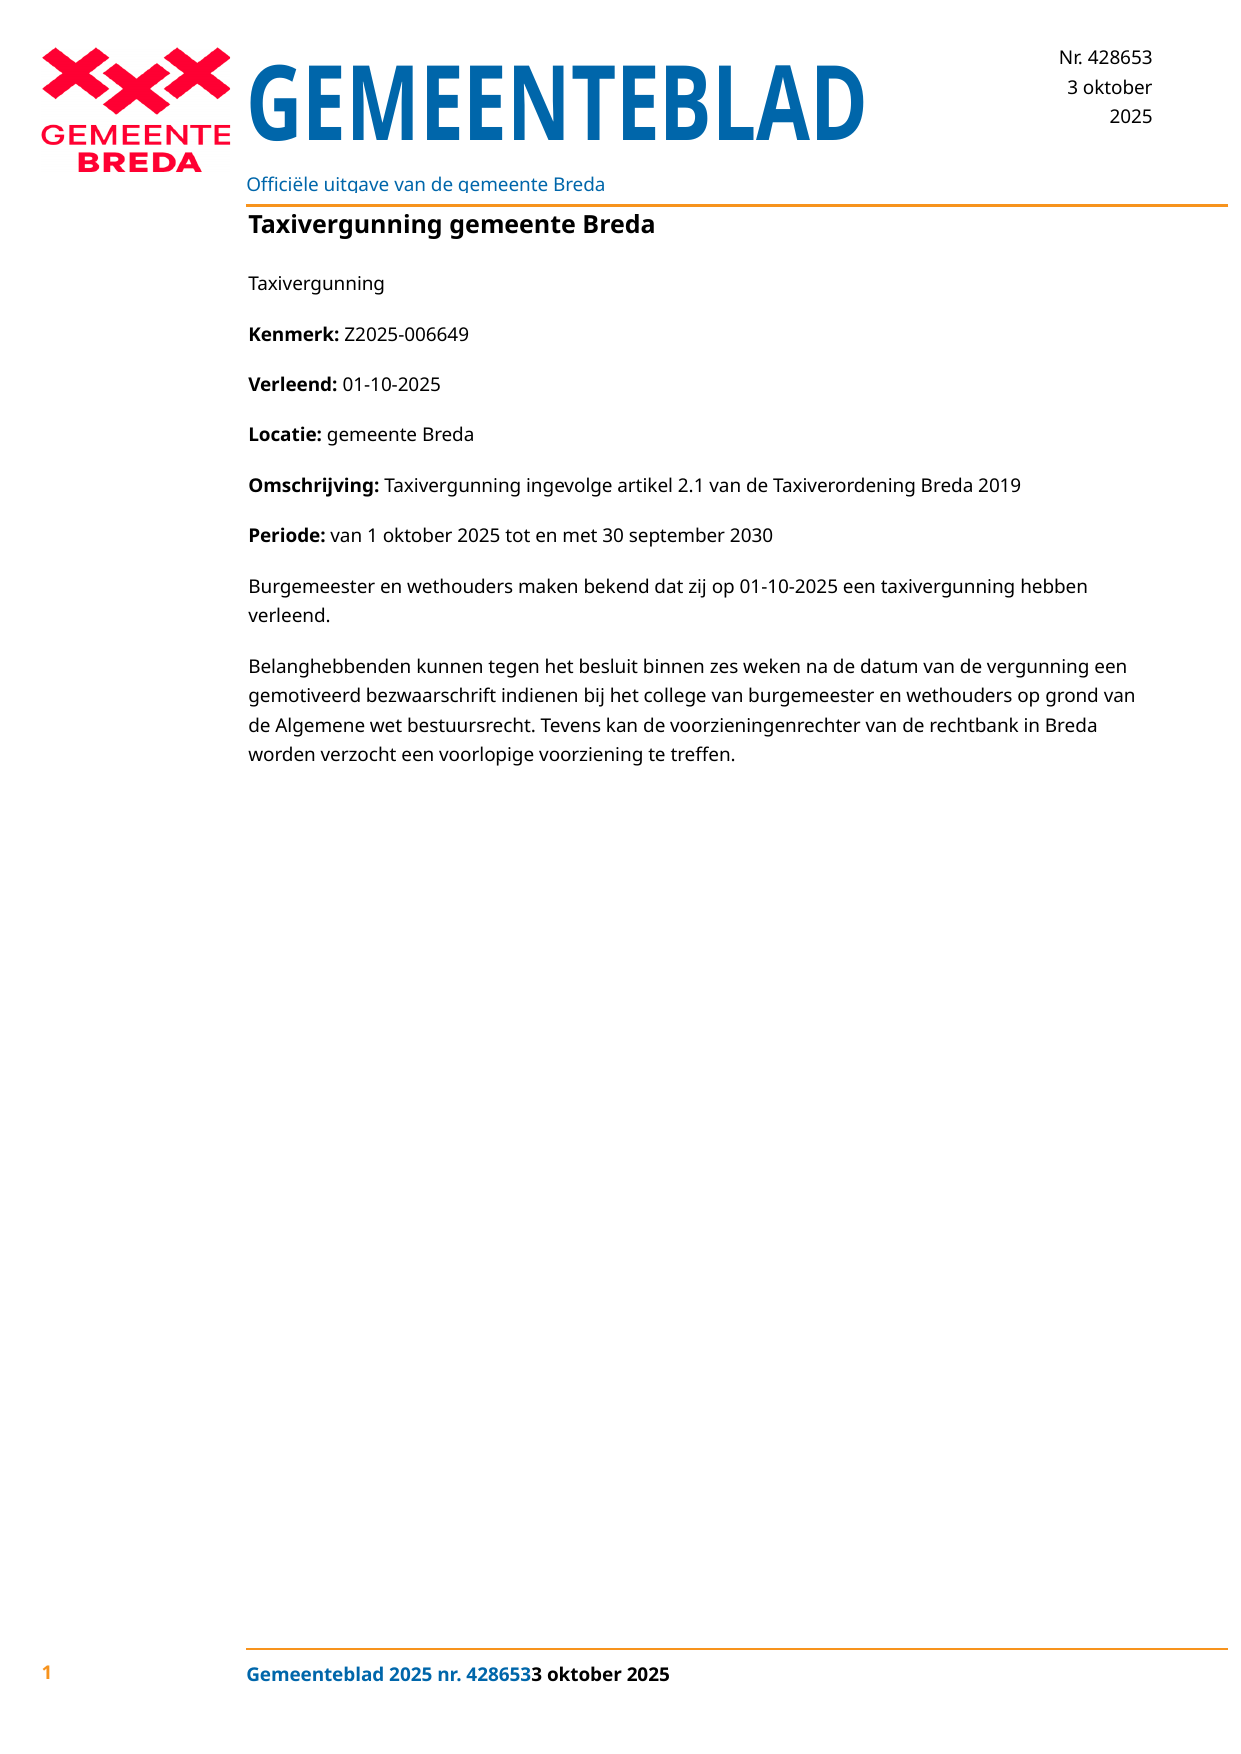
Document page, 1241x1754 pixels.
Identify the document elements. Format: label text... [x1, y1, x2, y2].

text Taxivergunning [248, 270, 1152, 296]
text Locatie: gemeente Breda [248, 422, 1152, 447]
text Kenmerk: Z2025-006649 [248, 321, 1152, 346]
picture [41, 47, 231, 172]
text Burgemeester en wethouders maken bekend dat zij op 01-10-2025 een taxivergunning hebben verleend. [248, 573, 1152, 628]
text Verleend: 01-10-2025 [248, 371, 1152, 397]
text Omschrijving: Taxivergunning ingevolge artikel 2.1 van de Taxiverordening Breda 2019 [248, 472, 1152, 498]
text Periode: van 1 oktober 2025 tot en met 30 september 2030 [248, 522, 1152, 548]
text Taxivergunning gemeente Breda [248, 207, 1152, 241]
text Belanghebbenden kunnen tegen het besluit binnen zes weken na de datum van de vergunning een gemotiveerd bezwaarschrift indienen bij het college van burgemeester en wethouders op grond van de Algemene wet bestuursrecht. Tevens kan de voorzieningenrechter van de rechtbank in Breda worden verzocht een voorlopige voorziening te treffen. [248, 653, 1152, 767]
